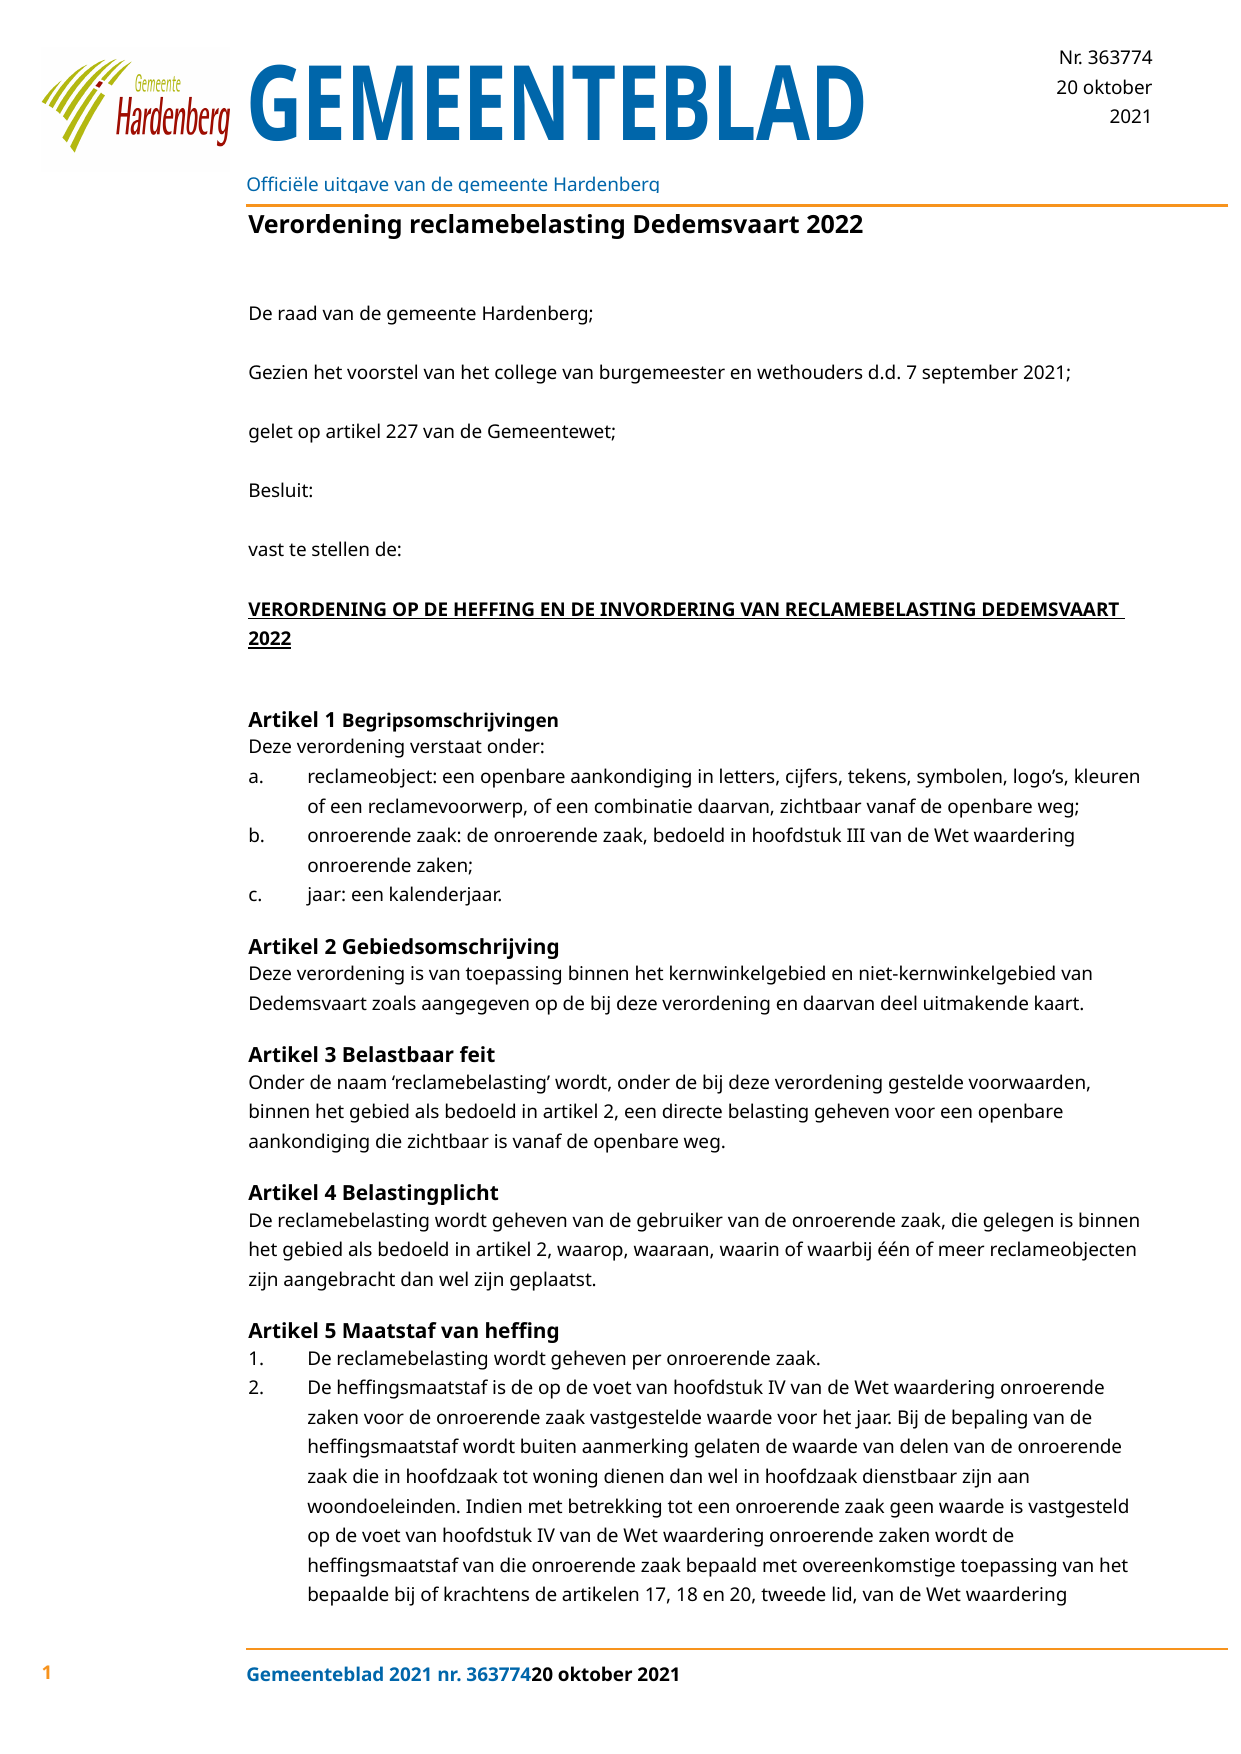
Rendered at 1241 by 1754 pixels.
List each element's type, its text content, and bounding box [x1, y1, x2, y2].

text Deze verordening verstaat onder: [248, 734, 1152, 759]
text gelet op artikel 227 van de Gemeentewet; [248, 418, 1152, 444]
text vast te stellen de: [248, 537, 1152, 562]
text De reclamebelasting wordt geheven van de gebruiker van de onroerende zaak, die gelegen is binnen het gebied als bedoeld in artikel 2, waarop, waaraan, waarin of waarbij één of meer reclameobjecten zijn aangebracht dan wel zijn geplaatst. [248, 1207, 1152, 1292]
text Artikel 1 Begripsomschrijvingen [248, 705, 1152, 734]
list reclameobject: een openbare aankondiging in letters, cijfers, tekens, symbolen, logo’s, kleuren of een reclamevoorwerp, of een combinatie daarvan, zichtbaar vanaf de openbare weg; [248, 763, 1152, 819]
list jaar: een kalenderjaar. [248, 882, 1152, 907]
text Gezien het voorstel van het college van burgemeester en wethouders d.d. 7 september 2021; [248, 359, 1152, 385]
text Onder de naam ‘reclamebelasting’ wordt, onder de bij deze verordening gestelde voorwaarden, binnen het gebied als bedoeld in artikel 2, een directe belasting geheven voor een openbare aankondiging die zichtbaar is vanaf de openbare weg. [248, 1069, 1152, 1154]
list De reclamebelasting wordt geheven per onroerende zaak. [248, 1345, 1152, 1371]
text Artikel 3 Belastbaar feit [248, 1041, 1152, 1069]
text Deze verordening is van toepassing binnen het kernwinkelgebied en niet-kernwinkelgebied van Dedemsvaart zoals aangegeven op de bij deze verordening en daarvan deel uitmakende kaart. [248, 961, 1152, 1016]
text De raad van de gemeente Hardenberg; [248, 300, 1152, 326]
text Verordening reclamebelasting Dedemsvaart 2022 [248, 207, 1152, 241]
text Artikel 4 Belastingplicht [248, 1178, 1152, 1207]
text Artikel 2 Gebiedsomschrijving [248, 932, 1152, 961]
list De heffingsmaatstaf is de op de voet van hoofdstuk IV van de Wet waardering onroerende zaken voor de onroerende zaak vastgestelde waarde voor het jaar. Bij de bepaling van de heffingsmaatstaf wordt buiten aanmerking gelaten de waarde van delen van de onroerende zaak die in hoofdzaak tot woning dienen dan wel in hoofdzaak dienstbaar zijn aan woondoeleinden. Indien met betrekking tot een onroerende zaak geen waarde is vastgesteld op de voet van hoofdstuk IV van de Wet waardering onroerende zaken wordt de heffingsmaatstaf van die onroerende zaak bepaald met overeenkomstige toepassing van het bepaalde bij of krachtens de artikelen 17, 18 en 20, tweede lid, van de Wet waardering [248, 1374, 1152, 1607]
text Artikel 5 Maatstaf van heffing [248, 1317, 1152, 1345]
text VERORDENING OP DE HEFFING EN DE INVORDERING VAN RECLAMEBELASTING DEDEMSVAART 2022 [248, 596, 1152, 651]
text Besluit: [248, 477, 1152, 503]
picture [41, 47, 231, 172]
list onroerende zaak: de onroerende zaak, bedoeld in hoofdstuk III van de Wet waardering onroerende zaken; [248, 822, 1152, 878]
